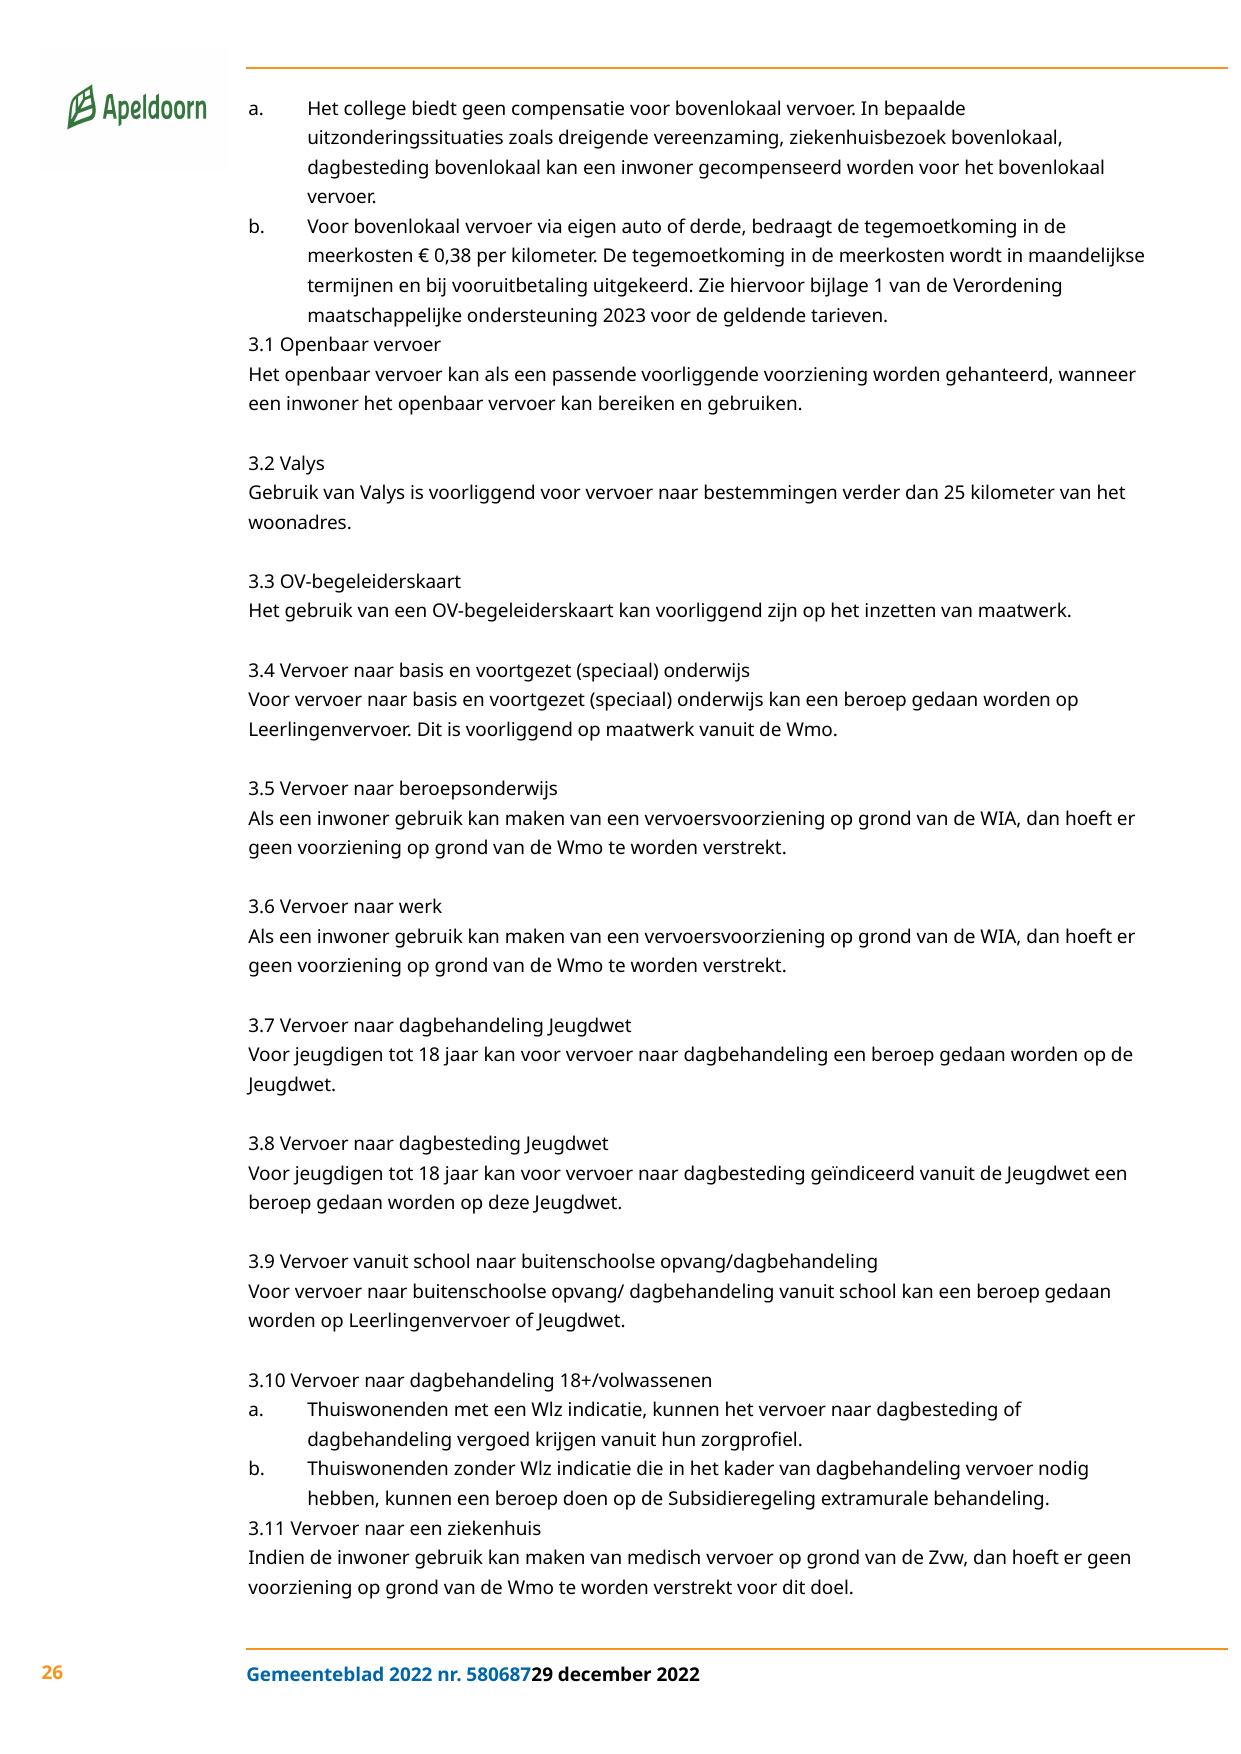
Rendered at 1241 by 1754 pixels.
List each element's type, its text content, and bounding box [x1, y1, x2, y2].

text Voor vervoer naar buitenschoolse opvang/ dagbehandeling vanuit school kan een beroep gedaan worden op Leerlingenvervoer of Jeugdwet. [248, 1278, 1152, 1333]
text 3.10 Vervoer naar dagbehandeling 18+/volwassenen [248, 1367, 1152, 1393]
text 3.1 Openbaar vervoer [248, 331, 1152, 357]
list Het college biedt geen compensatie voor bovenlokaal vervoer. In bepaalde uitzonderingssituaties zoals dreigende vereenzaming, ziekenhuisbezoek bovenlokaal, dagbesteding bovenlokaal kan een inwoner gecompenseerd worden voor het bovenlokaal vervoer. [248, 95, 1152, 209]
text Indien de inwoner gebruik kan maken van medisch vervoer op grond van de Zvw, dan hoeft er geen voorziening op grond van de Wmo te worden verstrekt voor dit doel. [248, 1544, 1152, 1600]
text 3.5 Vervoer naar beroepsonderwijs [248, 775, 1152, 801]
text 3.7 Vervoer naar dagbehandeling Jeugdwet [248, 1012, 1152, 1038]
text Voor jeugdigen tot 18 jaar kan voor vervoer naar dagbehandeling een beroep gedaan worden op de Jeugdwet. [248, 1041, 1152, 1097]
text 3.3 OV-begeleiderskaart [248, 568, 1152, 594]
text 3.4 Vervoer naar basis en voortgezet (speciaal) onderwijs [248, 657, 1152, 683]
text Gebruik van Valys is voorliggend voor vervoer naar bestemmingen verder dan 25 kilometer van het woonadres. [248, 479, 1152, 535]
text 3.9 Vervoer vanuit school naar buitenschoolse opvang/dagbehandeling [248, 1248, 1152, 1274]
text Als een inwoner gebruik kan maken van een vervoersvoorziening op grond van de WIA, dan hoeft er geen voorziening op grond van de Wmo te worden verstrekt. [248, 805, 1152, 860]
text Voor vervoer naar basis en voortgezet (speciaal) onderwijs kan een beroep gedaan worden op Leerlingenvervoer. Dit is voorliggend op maatwerk vanuit de Wmo. [248, 686, 1152, 742]
list Thuiswonenden zonder Wlz indicatie die in het kader van dagbehandeling vervoer nodig hebben, kunnen een beroep doen op de Subsidieregeling extramurale behandeling. [248, 1456, 1152, 1511]
text Voor jeugdigen tot 18 jaar kan voor vervoer naar dagbesteding geïndiceerd vanuit de Jeugdwet een beroep gedaan worden op deze Jeugdwet. [248, 1160, 1152, 1215]
picture [41, 47, 231, 172]
text 3.2 Valys [248, 450, 1152, 476]
text Als een inwoner gebruik kan maken van een vervoersvoorziening op grond van de WIA, dan hoeft er geen voorziening op grond van de Wmo te worden verstrekt. [248, 923, 1152, 978]
text Het gebruik van een OV-begeleiderskaart kan voorliggend zijn op het inzetten van maatwerk. [248, 598, 1152, 623]
text 3.8 Vervoer naar dagbesteding Jeugdwet [248, 1130, 1152, 1156]
text Het openbaar vervoer kan als een passende voorliggende voorziening worden gehanteerd, wanneer een inwoner het openbaar vervoer kan bereiken en gebruiken. [248, 361, 1152, 416]
list Voor bovenlokaal vervoer via eigen auto of derde, bedraagt de tegemoetkoming in de meerkosten € 0,38 per kilometer. De tegemoetkoming in de meerkosten wordt in maandelijkse termijnen en bij vooruitbetaling uitgekeerd. Zie hiervoor bijlage 1 van de Verordening maatschappelijke ondersteuning 2023 voor de geldende tarieven. [248, 213, 1152, 328]
list Thuiswonenden met een Wlz indicatie, kunnen het vervoer naar dagbesteding of dagbehandeling vergoed krijgen vanuit hun zorgprofiel. [248, 1396, 1152, 1452]
text 3.6 Vervoer naar werk [248, 893, 1152, 919]
text 3.11 Vervoer naar een ziekenhuis [248, 1515, 1152, 1541]
